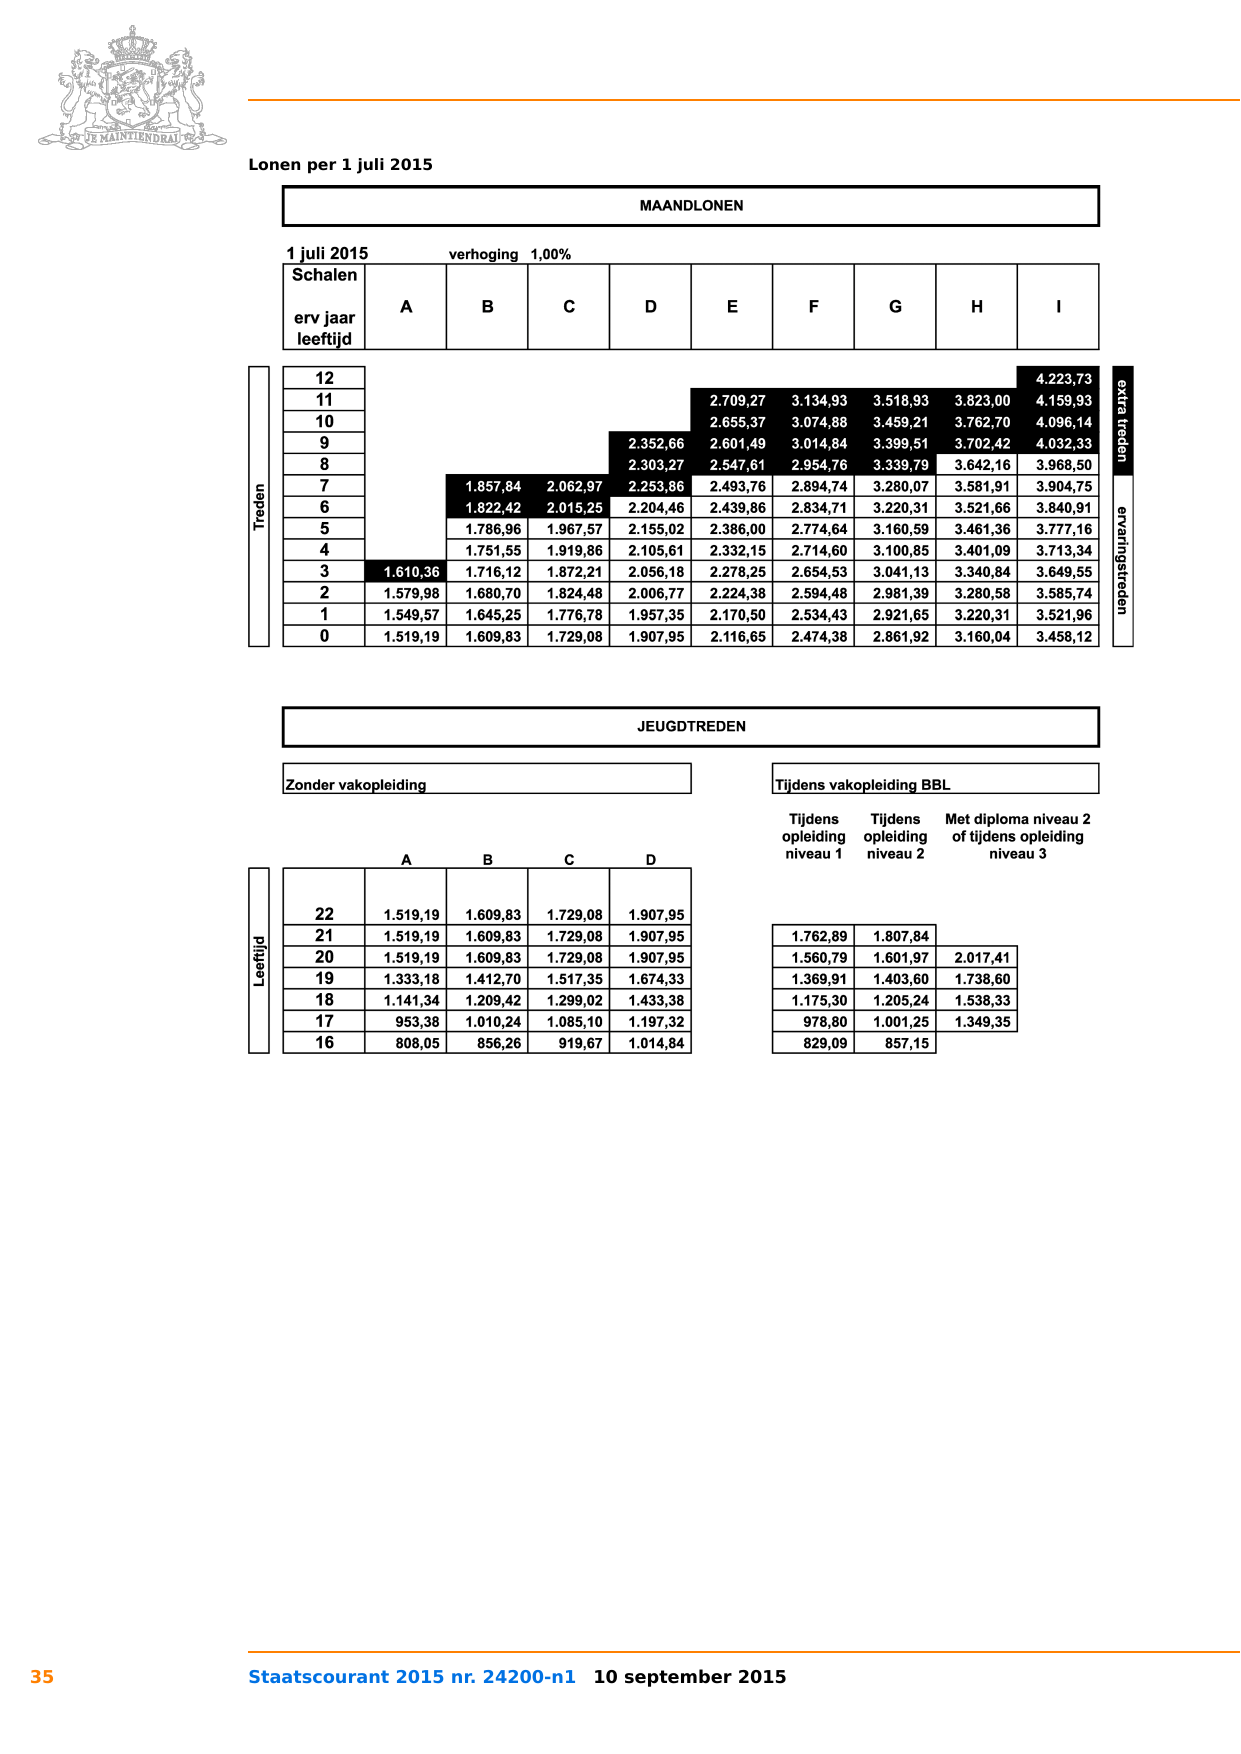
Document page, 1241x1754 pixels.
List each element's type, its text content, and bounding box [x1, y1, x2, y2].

picture [248, 185, 1134, 1054]
picture [38, 25, 227, 150]
text Lonen per 1 juli 2015 [248, 156, 1134, 174]
